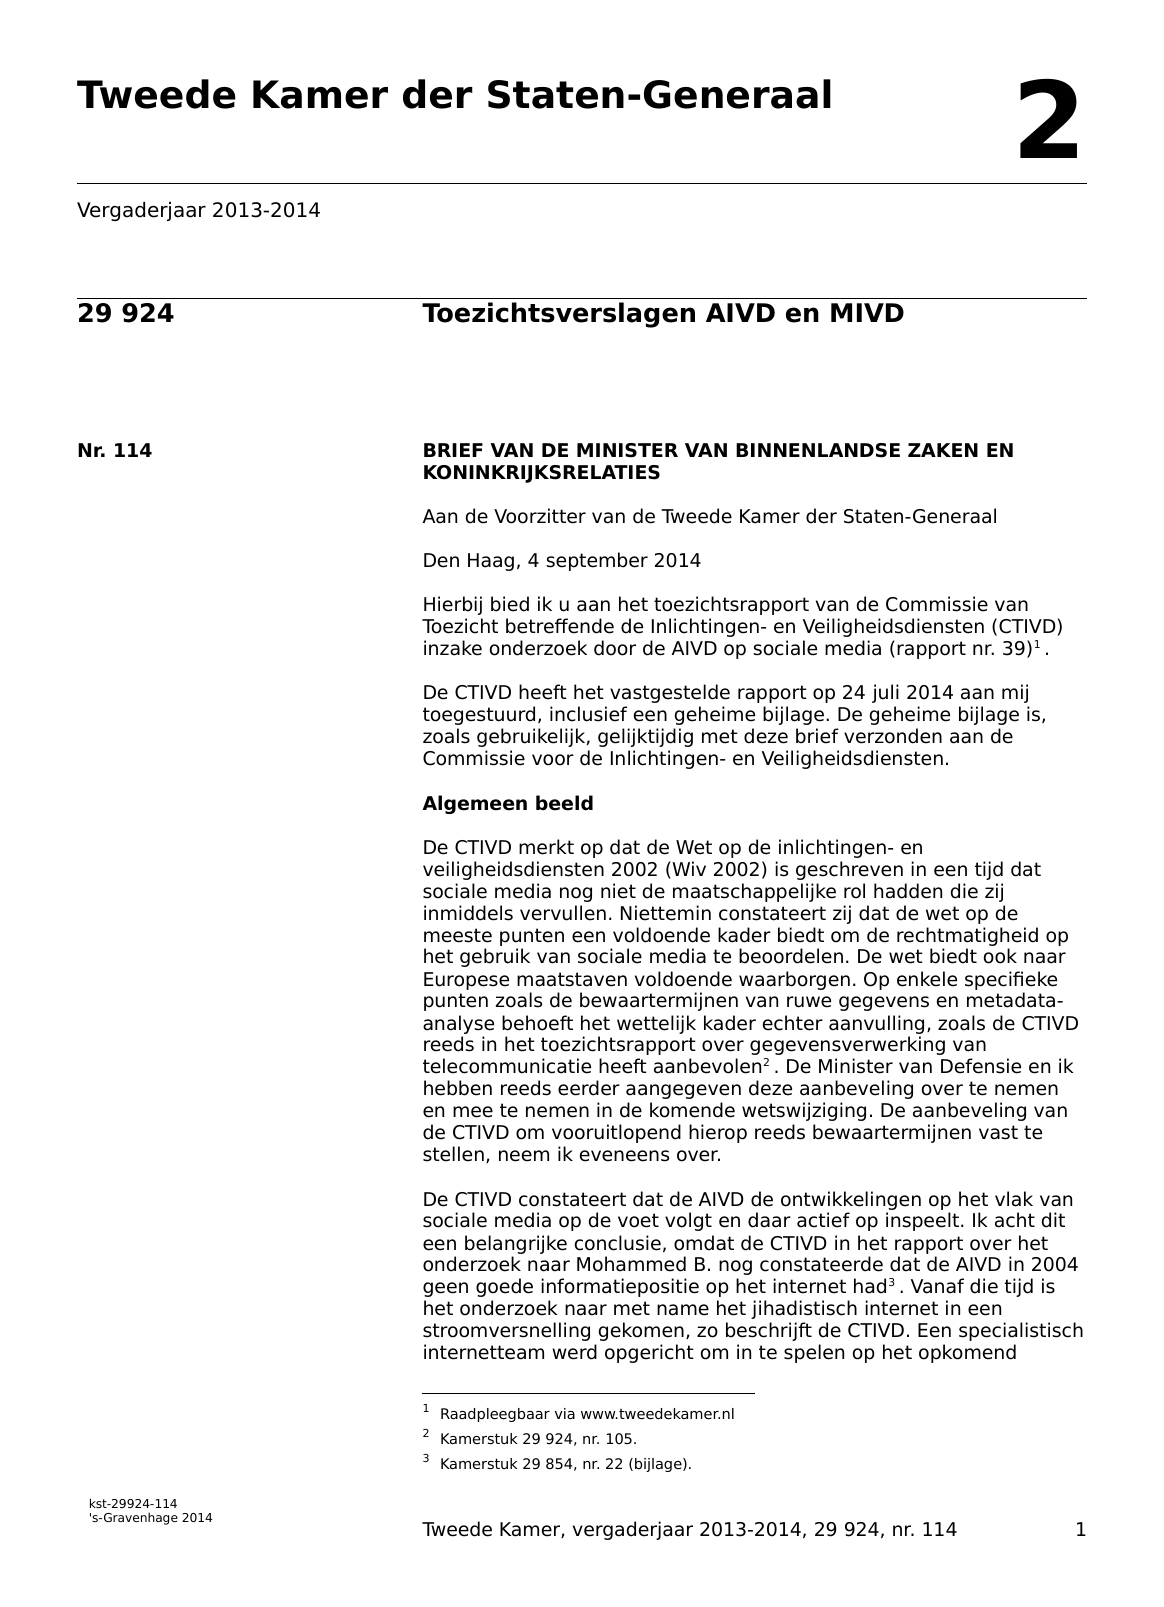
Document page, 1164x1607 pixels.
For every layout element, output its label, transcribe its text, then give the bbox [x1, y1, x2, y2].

text kst-29924-114 [88, 1497, 323, 1511]
text Den Haag, 4 september 2014 [422, 550, 1087, 572]
text De CTIVD constateert dat de AIVD de ontwikkelingen op het vlak van sociale media op de voet volgt en daar actief op inspeelt. Ik acht dit een belangrijke conclusie, omdat de CTIVD in het rapport over het onderzoek naar Mohammed B. nog constateerde dat de AIVD in 2004 geen goede informatiepositie op het internet had. Vanaf die tijd is het onderzoek naar met name het jihadistisch internet in een stroomversnelling gekomen, zo beschrijft de CTIVD. Een specialistisch internetteam werd opgericht om in te spelen op het opkomend [422, 1188, 1087, 1364]
text Kamerstuk 29 924, nr. 105. [422, 1427, 1087, 1449]
table_header 2 [886, 59, 1087, 183]
text De CTIVD heeft het vastgestelde rapport op 24 juli 2014 aan mij toegestuurd, inclusief een geheime bijlage. De geheime bijlage is, zoals gebruikelijk, gelijktijdig met deze brief verzonden aan de Commissie voor de Inlichtingen- en Veiligheidsdiensten. [422, 682, 1087, 770]
subtitle Algemeen beeld [422, 792, 1087, 814]
text Raadpleegbaar via www.tweedekamer.nl [422, 1402, 1087, 1424]
text 's-Gravenhage 2014 [88, 1511, 323, 1525]
subtitle 29 924 Toezichtsverslagen AIVD en MIVD [77, 299, 1087, 329]
subtitle Nr. 114 BRIEF VAN DE MINISTER VAN BINNENLANDSE ZAKEN EN KONINKRIJKSRELATIES [77, 440, 1087, 484]
text Hierbij bied ik u aan het toezichtsrapport van de Commissie van Toezicht betreffende de Inlichtingen- en Veiligheidsdiensten (CTIVD) inzake onderzoek door de AIVD op sociale media (rapport nr. 39). [422, 594, 1087, 660]
text Aan de Voorzitter van de Tweede Kamer der Staten-Generaal [422, 506, 1087, 528]
text De CTIVD merkt op dat de Wet op de inlichtingen- en veiligheidsdiensten 2002 (Wiv 2002) is geschreven in een tijd dat sociale media nog niet de maatschappelijke rol hadden die zij inmiddels vervullen. Niettemin constateert zij dat de wet op de meeste punten een voldoende kader biedt om de rechtmatigheid op het gebruik van sociale media te beoordelen. De wet biedt ook naar Europese maatstaven voldoende waarborgen. Op enkele specifieke punten zoals de bewaartermijnen van ruwe gegevens en metadata-analyse behoeft het wettelijk kader echter aanvulling, zoals de CTIVD reeds in het toezichtsrapport over gegevensverwerking van telecommunicatie heeft aanbevolen. De Minister van Defensie en ik hebben reeds eerder aangegeven deze aanbeveling over te nemen en mee te nemen in de komende wetswijziging. De aanbeveling van de CTIVD om vooruitlopend hierop reeds bewaartermijnen vast te stellen, neem ik eveneens over. [422, 837, 1087, 1166]
text Kamerstuk 29 854, nr. 22 (bijlage). [422, 1452, 1087, 1474]
table_header Tweede Kamer der Staten-Generaal [77, 59, 886, 183]
table_cell Vergaderjaar 2013-2014 [77, 184, 1087, 298]
